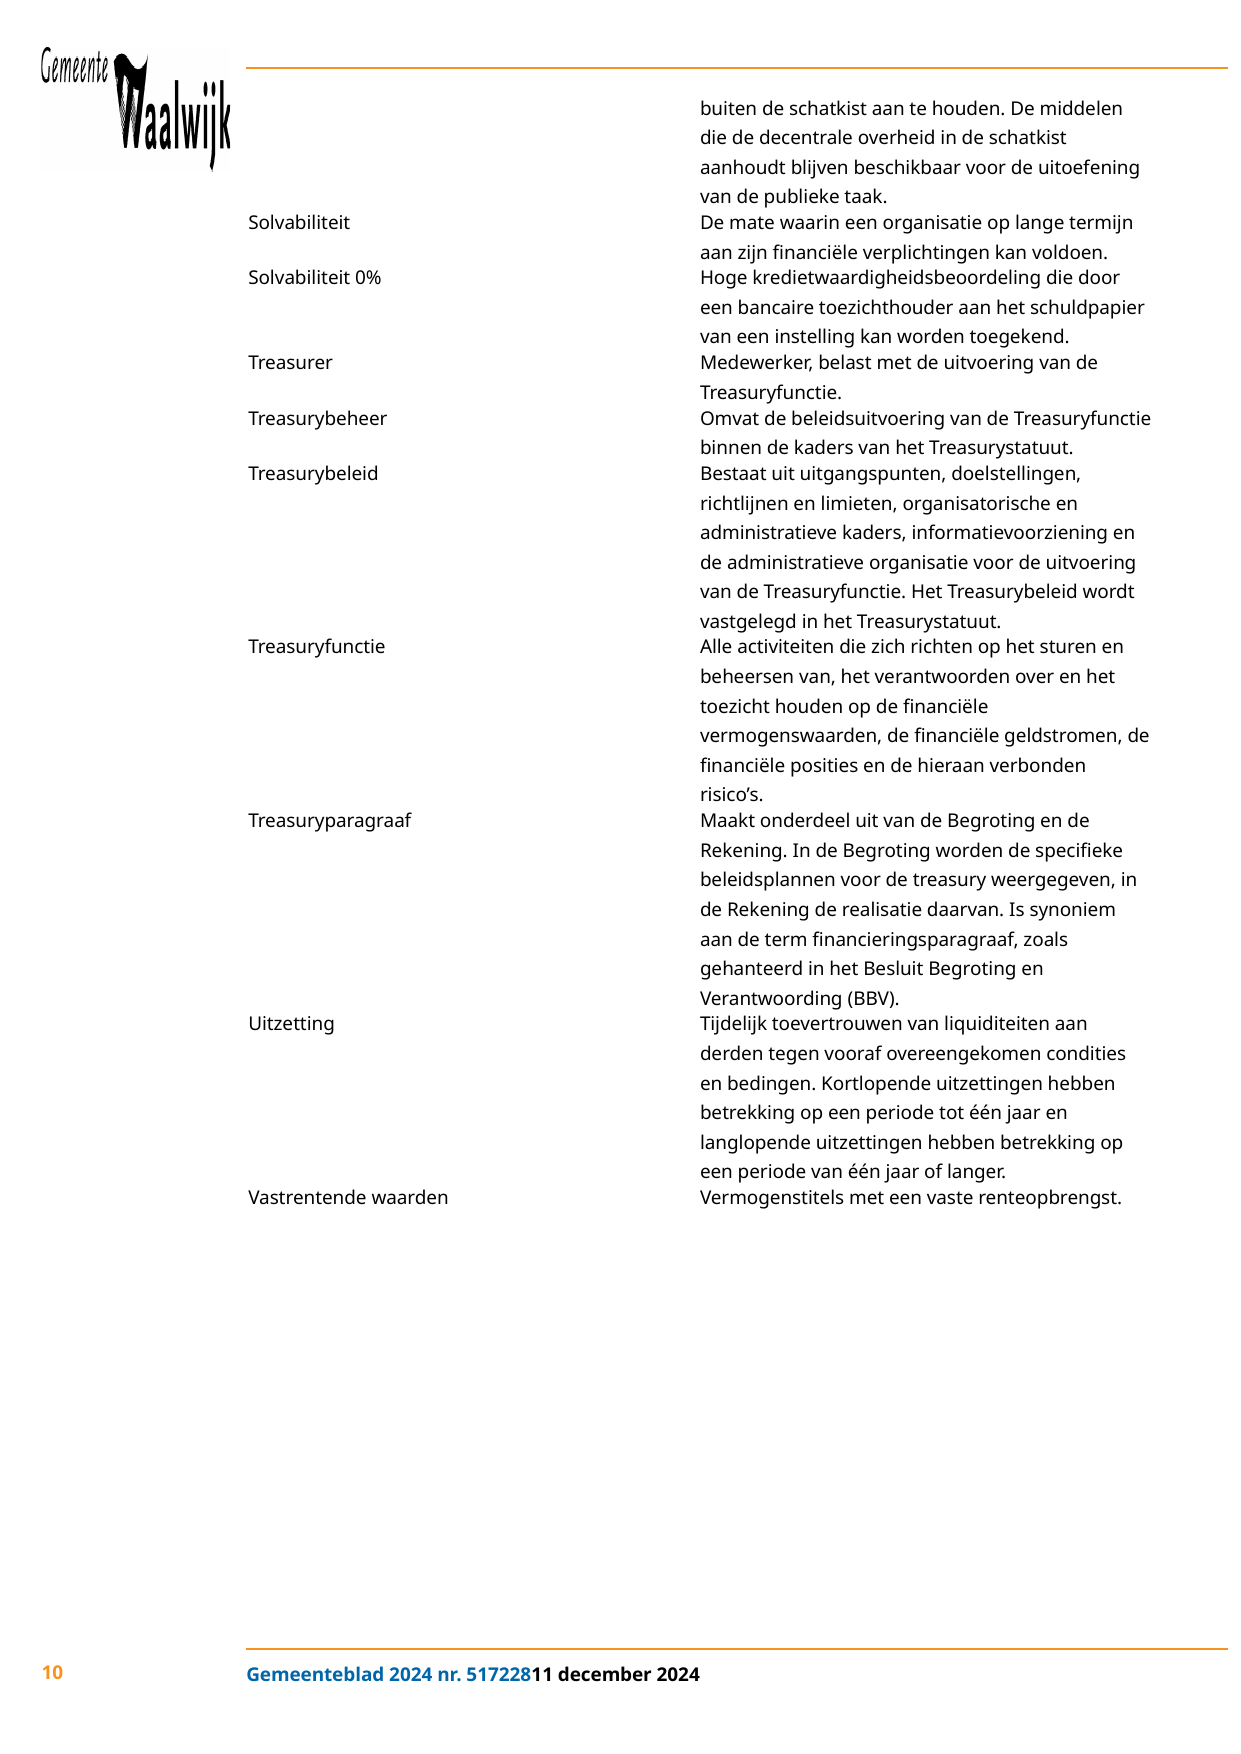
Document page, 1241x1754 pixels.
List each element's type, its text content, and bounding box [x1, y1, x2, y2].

table_cell Tijdelijk toevertrouwen van liquiditeiten aan derden tegen vooraf overeengekomen condities en bedingen. Kortlopende uitzettingen hebben betrekking op een periode tot één jaar en langlopende uitzettingen hebben betrekking op een periode van één jaar of langer. [700, 1011, 1152, 1184]
table_cell Uitzetting [248, 1011, 700, 1184]
table_cell Treasurybeheer [248, 405, 700, 460]
table_cell Solvabiliteit [248, 209, 700, 264]
table_cell Treasuryparagraaf [248, 808, 700, 1011]
picture [41, 47, 231, 172]
table_cell Bestaat uit uitgangspunten, doelstellingen, richtlijnen en limieten, organisatorische en administratieve kaders, informatievoorziening en de administratieve organisatie voor de uitvoering van de Treasuryfunctie. Het Treasurybeleid wordt vastgelegd in het Treasurystatuut. [700, 460, 1152, 634]
table_cell Vermogenstitels met een vaste renteopbrengst. [700, 1184, 1152, 1210]
table_cell Treasurer [248, 350, 700, 405]
table_cell Medewerker, belast met de uitvoering van de Treasuryfunctie. [700, 350, 1152, 405]
table_cell Vastrentende waarden [248, 1184, 700, 1210]
table_cell Solvabiliteit 0% [248, 265, 700, 349]
table_cell buiten de schatkist aan te houden. De middelen die de decentrale overheid in de schatkist aanhoudt blijven beschikbaar voor de uitoefening van de publieke taak. [700, 95, 1152, 209]
table_cell Alle activiteiten die zich richten op het sturen en beheersen van, het verantwoorden over en het toezicht houden op de financiële vermogenswaarden, de financiële geldstromen, de financiële posities en de hieraan verbonden risico’s. [700, 634, 1152, 807]
table_cell Omvat de beleidsuitvoering van de Treasuryfunctie binnen de kaders van het Treasurystatuut. [700, 405, 1152, 460]
table_cell Treasurybeleid [248, 460, 700, 634]
table_cell Treasuryfunctie [248, 634, 700, 807]
table_cell Hoge kredietwaardigheidsbeoordeling die door een bancaire toezichthouder aan het schuldpapier van een instelling kan worden toegekend. [700, 265, 1152, 349]
table_cell De mate waarin een organisatie op lange termijn aan zijn financiële verplichtingen kan voldoen. [700, 209, 1152, 264]
table_cell Maakt onderdeel uit van de Begroting en de Rekening. In de Begroting worden de specifieke beleidsplannen voor de treasury weergegeven, in de Rekening de realisatie daarvan. Is synoniem aan de term financieringsparagraaf, zoals gehanteerd in het Besluit Begroting en Verantwoording (BBV). [700, 808, 1152, 1011]
table_cell [248, 95, 700, 209]
